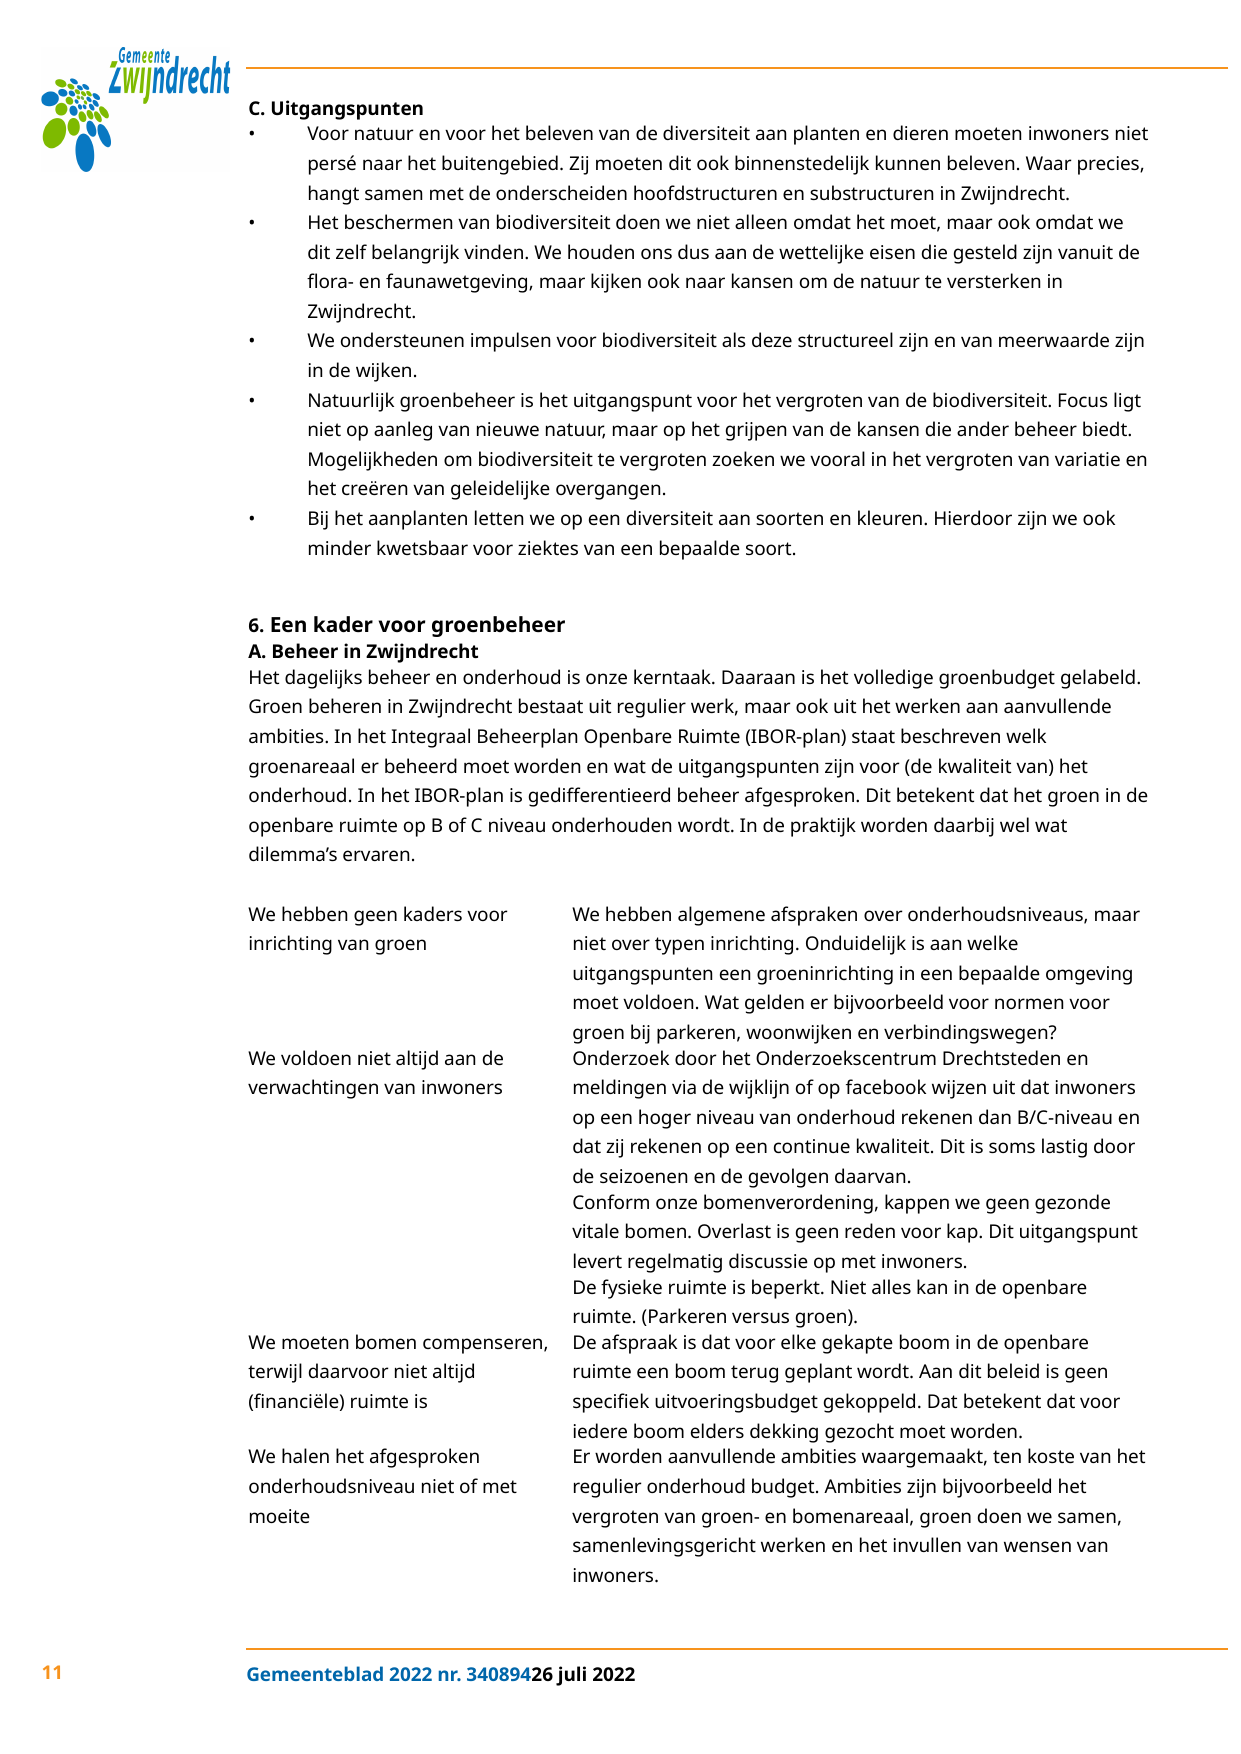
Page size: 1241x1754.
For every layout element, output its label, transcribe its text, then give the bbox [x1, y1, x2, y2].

picture [41, 47, 231, 172]
table_cell We moeten bomen compenseren, terwijl daarvoor niet altijd (financiële) ruimte is [248, 1329, 572, 1444]
text Het dagelijks beheer en onderhoud is onze kerntaak. Daaraan is het volledige groenbudget gelabeld. Groen beheren in Zwijndrecht bestaat uit regulier werk, maar ook uit het werken aan aanvullende ambities. In het Integraal Beheerplan Openbare Ruimte (IBOR-plan) staat beschreven welk groenareaal er beheerd moet worden en wat de uitgangspunten zijn voor (de kwaliteit van) het onderhoud. In het IBOR-plan is gedifferentieerd beheer afgesproken. Dit betekent dat het groen in de openbare ruimte op B of C niveau onderhouden wordt. In de praktijk worden daarbij wel wat dilemma’s ervaren. [248, 664, 1152, 867]
text C. Uitgangspunten [248, 95, 1152, 121]
list Bij het aanplanten letten we op een diversiteit aan soorten en kleuren. Hierdoor zijn we ook minder kwetsbaar voor ziektes van een bepaalde soort. [248, 505, 1152, 560]
table_cell [248, 1274, 572, 1329]
text 6. Een kader voor groenbeheer [248, 610, 1152, 638]
table_cell Er worden aanvullende ambities waargemaakt, ten koste van het regulier onderhoud budget. Ambities zijn bijvoorbeeld het vergroten van groen- en bomenareaal, groen doen we samen, samenlevingsgericht werken en het invullen van wensen van inwoners. [572, 1444, 1152, 1588]
table_cell We voldoen niet altijd aan de verwachtingen van inwoners [248, 1045, 572, 1189]
table_header We hebben algemene afspraken over onderhoudsniveaus, maar niet over typen inrichting. Onduidelijk is aan welke uitgangspunten een groeninrichting in een bepaalde omgeving moet voldoen. Wat gelden er bijvoorbeeld voor normen voor groen bij parkeren, woonwijken en verbindingswegen? [572, 901, 1152, 1045]
table_cell [248, 1189, 572, 1274]
table_cell We halen het afgesproken onderhoudsniveau niet of met moeite [248, 1444, 572, 1588]
list We ondersteunen impulsen voor biodiversiteit als deze structureel zijn en van meerwaarde zijn in de wijken. [248, 328, 1152, 383]
table_cell Conform onze bomenverordening, kappen we geen gezonde vitale bomen. Overlast is geen reden voor kap. Dit uitgangspunt levert regelmatig discussie op met inwoners. [572, 1189, 1152, 1274]
list Natuurlijk groenbeheer is het uitgangspunt voor het vergroten van de biodiversiteit. Focus ligt niet op aanleg van nieuwe natuur, maar op het grijpen van de kansen die ander beheer biedt. Mogelijkheden om biodiversiteit te vergroten zoeken we vooral in het vergroten van variatie en het creëren van geleidelijke overgangen. [248, 387, 1152, 501]
list Voor natuur en voor het beleven van de diversiteit aan planten en dieren moeten inwoners niet persé naar het buitengebied. Zij moeten dit ook binnenstedelijk kunnen beleven. Waar precies, hangt samen met de onderscheiden hoofdstructuren en substructuren in Zwijndrecht. [248, 121, 1152, 205]
text A. Beheer in Zwijndrecht [248, 638, 1152, 664]
table_header We hebben geen kaders voor inrichting van groen [248, 901, 572, 1045]
table_cell De fysieke ruimte is beperkt. Niet alles kan in de openbare ruimte. (Parkeren versus groen). [572, 1274, 1152, 1329]
table_cell Onderzoek door het Onderzoekscentrum Drechtsteden en meldingen via de wijklijn of op facebook wijzen uit dat inwoners op een hoger niveau van onderhoud rekenen dan B/C-niveau en dat zij rekenen op een continue kwaliteit. Dit is soms lastig door de seizoenen en de gevolgen daarvan. [572, 1045, 1152, 1189]
list Het beschermen van biodiversiteit doen we niet alleen omdat het moet, maar ook omdat we dit zelf belangrijk vinden. We houden ons dus aan de wettelijke eisen die gesteld zijn vanuit de flora- en faunawetgeving, maar kijken ook naar kansen om de natuur te versterken in Zwijndrecht. [248, 209, 1152, 324]
table_cell De afspraak is dat voor elke gekapte boom in de openbare ruimte een boom terug geplant wordt. Aan dit beleid is geen specifiek uitvoeringsbudget gekoppeld. Dat betekent dat voor iedere boom elders dekking gezocht moet worden. [572, 1329, 1152, 1444]
